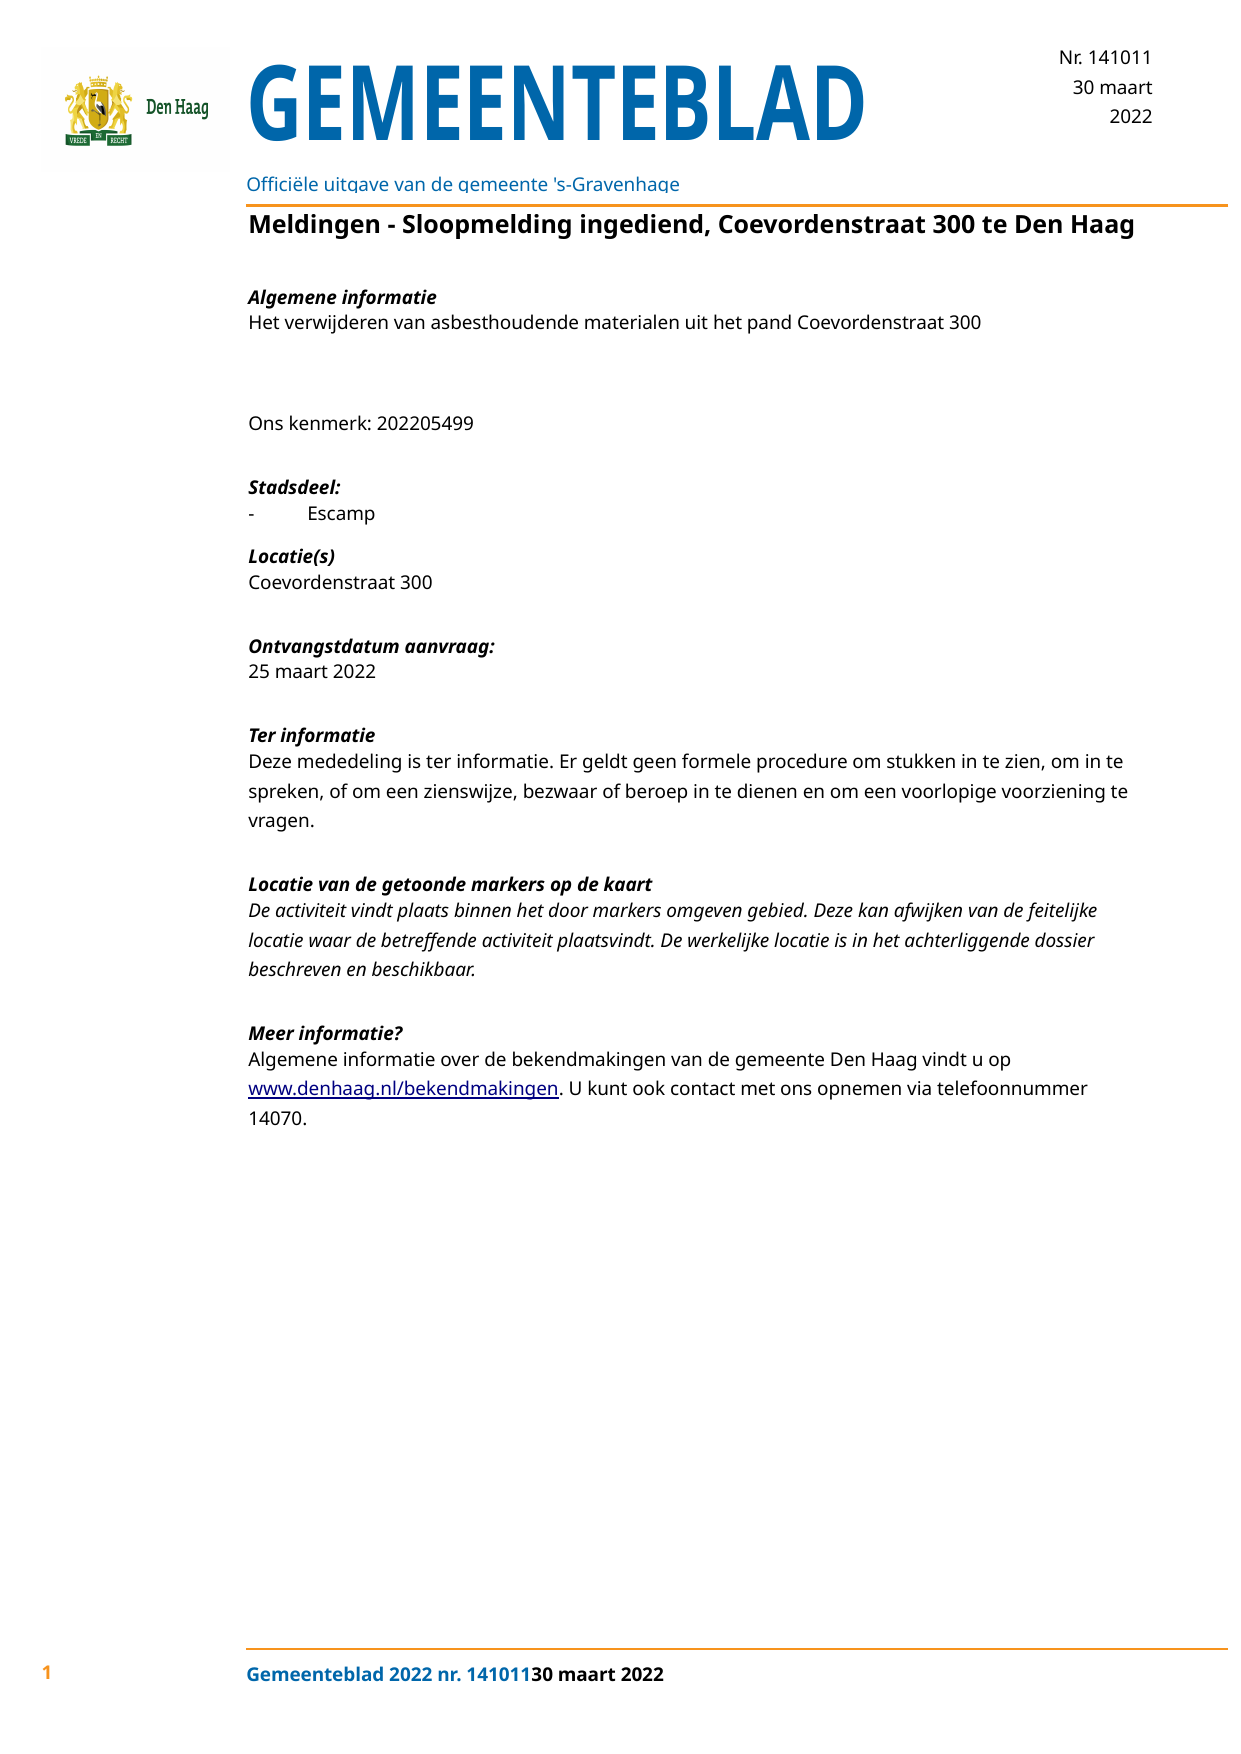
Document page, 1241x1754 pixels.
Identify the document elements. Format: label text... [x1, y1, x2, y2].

text Coevordenstraat 300 [248, 569, 1152, 595]
text Meldingen - Sloopmelding ingediend, Coevordenstraat 300 te Den Haag [248, 207, 1152, 241]
text Meer informatie? [248, 1020, 1152, 1046]
text De activiteit vindt plaats binnen het door markers omgeven gebied. Deze kan afwijken van de feitelijke locatie waar de betreffende activiteit plaatsvindt. De werkelijke locatie is in het achterliggende dossier beschreven en beschikbaar. [248, 897, 1152, 982]
picture [41, 47, 231, 172]
text Het verwijderen van asbesthoudende materialen uit het pand Coevordenstraat 300 [248, 309, 1152, 335]
text Locatie(s) [248, 543, 1152, 569]
text 25 maart 2022 [248, 659, 1152, 684]
list Escamp [248, 500, 1152, 526]
text Ontvangstdatum aanvraag: [248, 633, 1152, 659]
text Locatie van de getoonde markers op de kaart [248, 871, 1152, 897]
text Ter informatie [248, 723, 1152, 748]
text Deze mededeling is ter informatie. Er geldt geen formele procedure om stukken in te zien, om in te spreken, of om een zienswijze, bezwaar of beroep in te dienen en om een voorlopige voorziening te vragen. [248, 748, 1152, 833]
text Algemene informatie [248, 284, 1152, 309]
text Ons kenmerk: 202205499 [248, 410, 1152, 436]
text Algemene informatie over de bekendmakingen van de gemeente Den Haag vindt u op www.denhaag.nl/bekendmakingen. U kunt ook contact met ons opnemen via telefoonnummer 14070. [248, 1046, 1152, 1131]
text Stadsdeel: [248, 474, 1152, 500]
